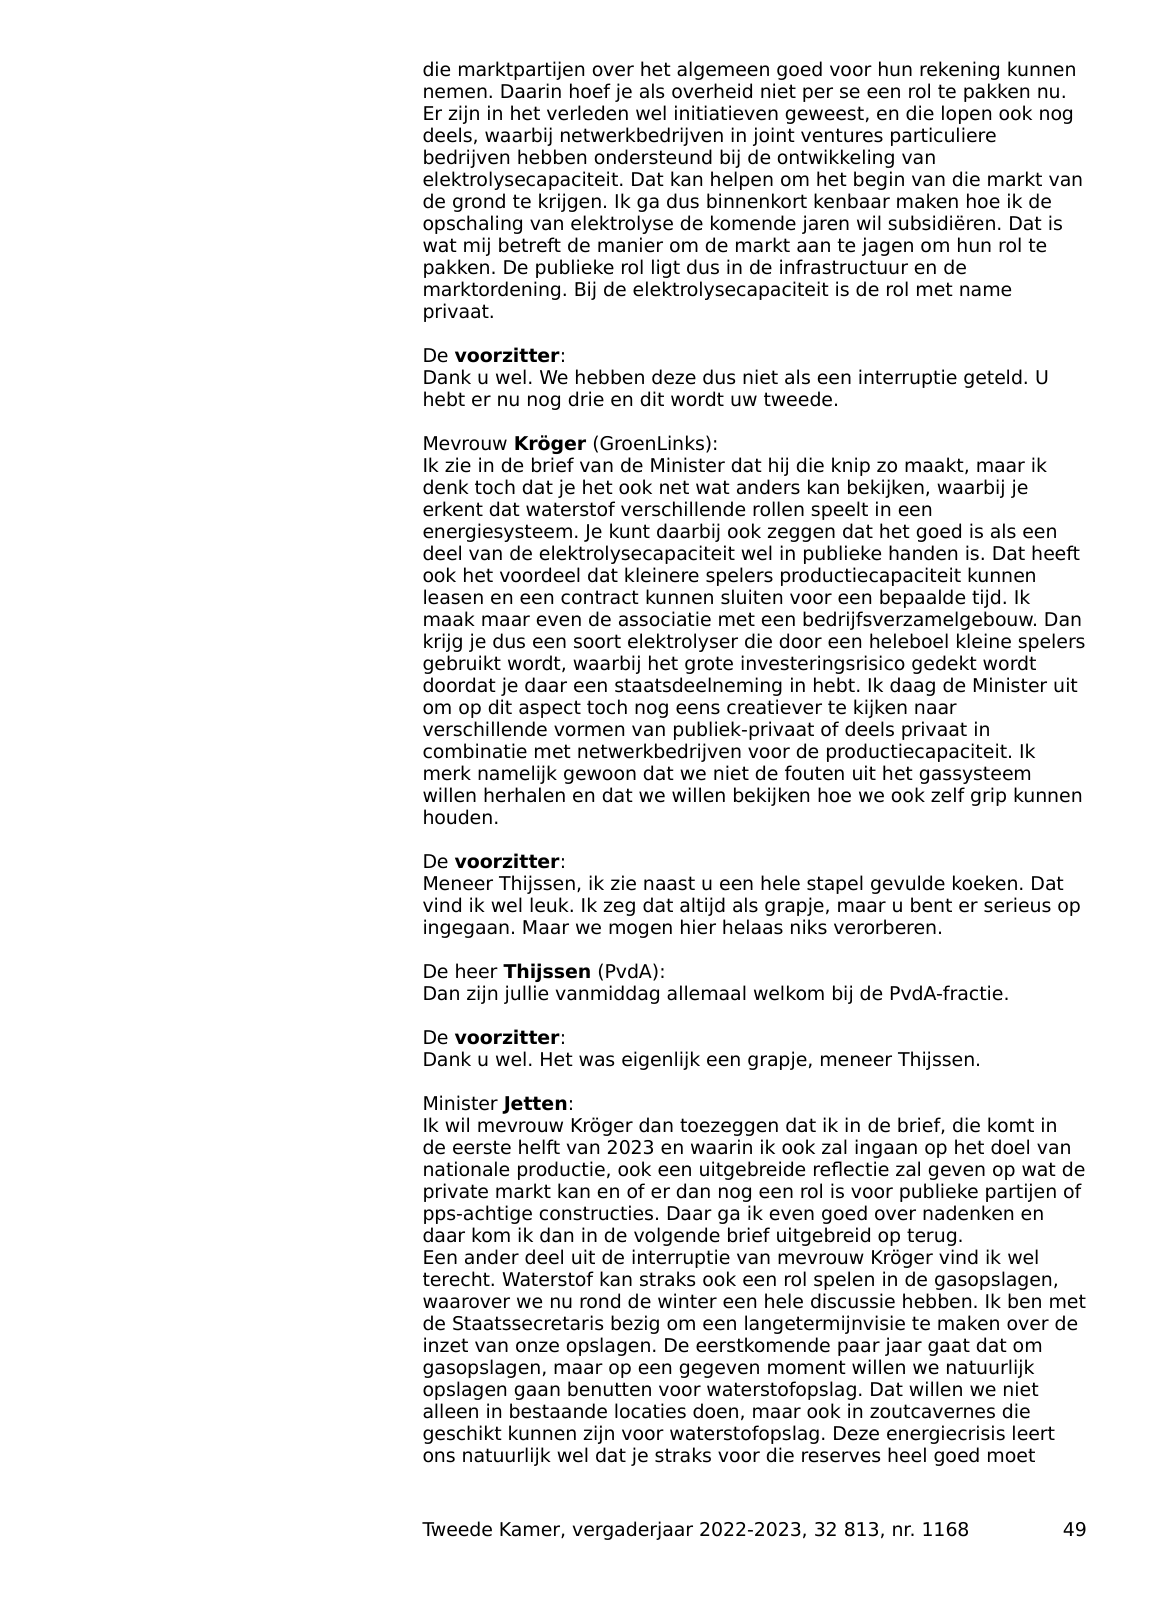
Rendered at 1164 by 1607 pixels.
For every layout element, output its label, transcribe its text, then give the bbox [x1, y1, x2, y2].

text Minister Jetten: [422, 1093, 1087, 1115]
text Mevrouw Kröger (GroenLinks): [422, 433, 1087, 455]
text Ik wil mevrouw Kröger dan toezeggen dat ik in de brief, die komt in de eerste helft van 2023 en waarin ik ook zal ingaan op het doel van nationale productie, ook een uitgebreide reflectie zal geven op wat de private markt kan en of er dan nog een rol is voor publieke partijen of pps-achtige constructies. Daar ga ik even goed over nadenken en daar kom ik dan in de volgende brief uitgebreid op terug. [422, 1115, 1087, 1247]
text die marktpartijen over het algemeen goed voor hun rekening kunnen nemen. Daarin hoef je als overheid niet per se een rol te pakken nu. Er zijn in het verleden wel initiatieven geweest, en die lopen ook nog deels, waarbij netwerkbedrijven in joint ventures particuliere bedrijven hebben ondersteund bij de ontwikkeling van elektrolysecapaciteit. Dat kan helpen om het begin van die markt van de grond te krijgen. Ik ga dus binnenkort kenbaar maken hoe ik de opschaling van elektrolyse de komende jaren wil subsidiëren. Dat is wat mij betreft de manier om de markt aan te jagen om hun rol te pakken. De publieke rol ligt dus in de infrastructuur en de marktordening. Bij de elektrolysecapaciteit is de rol met name privaat. [422, 59, 1087, 323]
text Meneer Thijssen, ik zie naast u een hele stapel gevulde koeken. Dat vind ik wel leuk. Ik zeg dat altijd als grapje, maar u bent er serieus op ingegaan. Maar we mogen hier helaas niks verorberen. [422, 873, 1087, 939]
text Dank u wel. We hebben deze dus niet als een interruptie geteld. U hebt er nu nog drie en dit wordt uw tweede. [422, 367, 1087, 411]
text De voorzitter: [422, 345, 1087, 367]
text Dank u wel. Het was eigenlijk een grapje, meneer Thijssen. [422, 1049, 1087, 1071]
text Dan zijn jullie vanmiddag allemaal welkom bij de PvdA-fractie. [422, 983, 1087, 1005]
text Ik zie in de brief van de Minister dat hij die knip zo maakt, maar ik denk toch dat je het ook net wat anders kan bekijken, waarbij je erkent dat waterstof verschillende rollen speelt in een energiesysteem. Je kunt daarbij ook zeggen dat het goed is als een deel van de elektrolysecapaciteit wel in publieke handen is. Dat heeft ook het voordeel dat kleinere spelers productiecapaciteit kunnen leasen en een contract kunnen sluiten voor een bepaalde tijd. Ik maak maar even de associatie met een bedrijfsverzamelgebouw. Dan krijg je dus een soort elektrolyser die door een heleboel kleine spelers gebruikt wordt, waarbij het grote investeringsrisico gedekt wordt doordat je daar een staatsdeelneming in hebt. Ik daag de Minister uit om op dit aspect toch nog eens creatiever te kijken naar verschillende vormen van publiek-privaat of deels privaat in combinatie met netwerkbedrijven voor de productiecapaciteit. Ik merk namelijk gewoon dat we niet de fouten uit het gassysteem willen herhalen en dat we willen bekijken hoe we ook zelf grip kunnen houden. [422, 455, 1087, 829]
text De voorzitter: [422, 1027, 1087, 1049]
text De voorzitter: [422, 851, 1087, 873]
text De heer Thijssen (PvdA): [422, 961, 1087, 983]
text Een ander deel uit de interruptie van mevrouw Kröger vind ik wel terecht. Waterstof kan straks ook een rol spelen in de gasopslagen, waarover we nu rond de winter een hele discussie hebben. Ik ben met de Staatssecretaris bezig om een langetermijnvisie te maken over de inzet van onze opslagen. De eerstkomende paar jaar gaat dat om gasopslagen, maar op een gegeven moment willen we natuurlijk opslagen gaan benutten voor waterstofopslag. Dat willen we niet alleen in bestaande locaties doen, maar ook in zoutcavernes die geschikt kunnen zijn voor waterstofopslag. Deze energiecrisis leert ons natuurlijk wel dat je straks voor die reserves heel goed moet [422, 1247, 1087, 1467]
